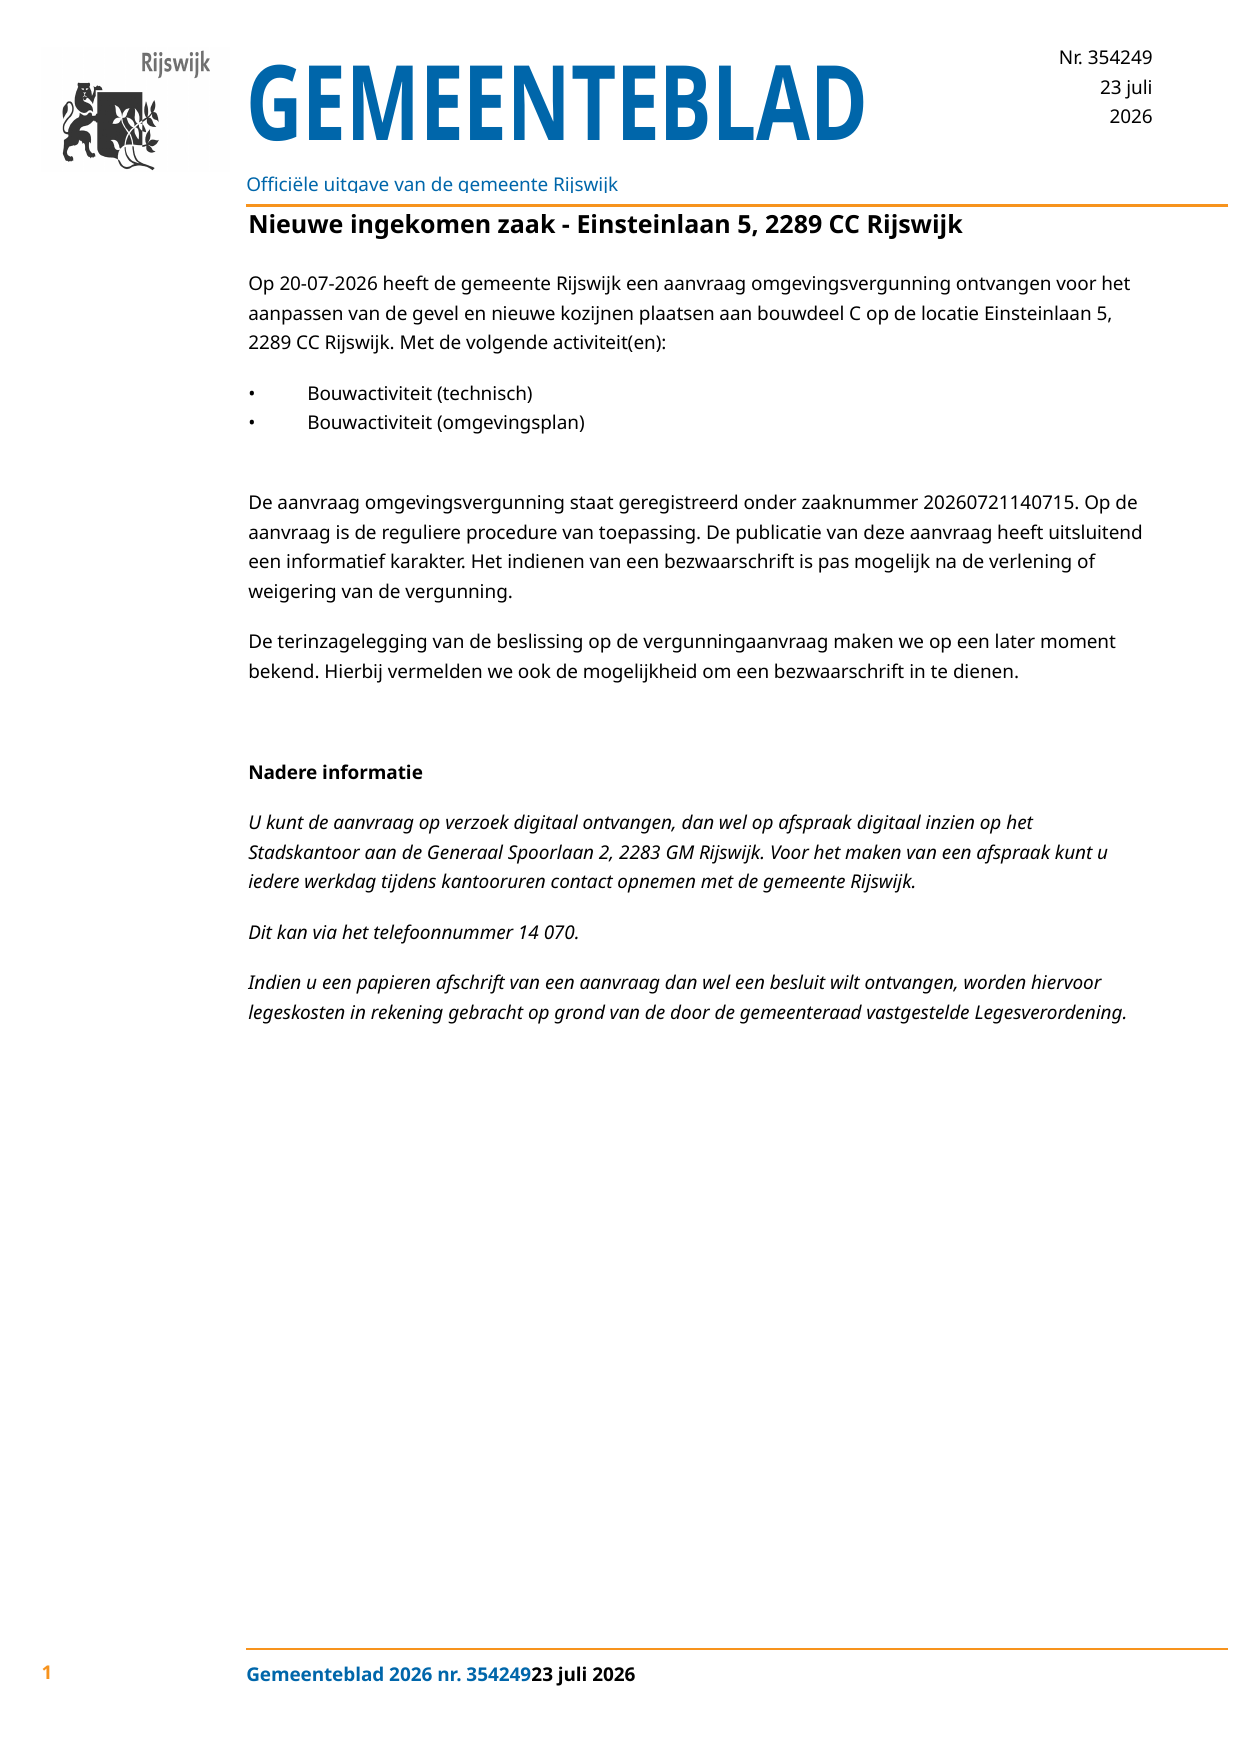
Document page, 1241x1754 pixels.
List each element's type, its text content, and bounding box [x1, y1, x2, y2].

text Dit kan via het telefoonnummer 14 070. [248, 919, 1152, 945]
text Nadere informatie [248, 759, 1152, 785]
text Op 20-07-2026 heeft de gemeente Rijswijk een aanvraag omgevingsvergunning ontvangen voor het aanpassen van de gevel en nieuwe kozijnen plaatsen aan bouwdeel C op de locatie Einsteinlaan 5, 2289 CC Rijswijk. Met de volgende activiteit(en): [248, 270, 1152, 355]
picture [41, 47, 231, 172]
list Bouwactiviteit (technisch) [248, 380, 1152, 406]
list Bouwactiviteit (omgevingsplan) [248, 409, 1152, 435]
text U kunt de aanvraag op verzoek digitaal ontvangen, dan wel op afspraak digitaal inzien op het Stadskantoor aan de Generaal Spoorlaan 2, 2283 GM Rijswijk. Voor het maken van een afspraak kunt u iedere werkdag tijdens kantooruren contact opnemen met de gemeente Rijswijk. [248, 809, 1152, 894]
text De terinzagelegging van de beslissing op de vergunningaanvraag maken we op een later moment bekend. Hierbij vermelden we ook de mogelijkheid om een bezwaarschrift in te dienen. [248, 629, 1152, 684]
text Nieuwe ingekomen zaak - Einsteinlaan 5, 2289 CC Rijswijk [248, 207, 1152, 241]
text Indien u een papieren afschrift van een aanvraag dan wel een besluit wilt ontvangen, worden hiervoor legeskosten in rekening gebracht op grond van de door de gemeenteraad vastgestelde Legesverordening. [248, 969, 1152, 1025]
text De aanvraag omgevingsvergunning staat geregistreerd onder zaaknummer 20260721140715. Op de aanvraag is de reguliere procedure van toepassing. De publicatie van deze aanvraag heeft uitsluitend een informatief karakter. Het indienen van een bezwaarschrift is pas mogelijk na de verlening of weigering van de vergunning. [248, 489, 1152, 604]
